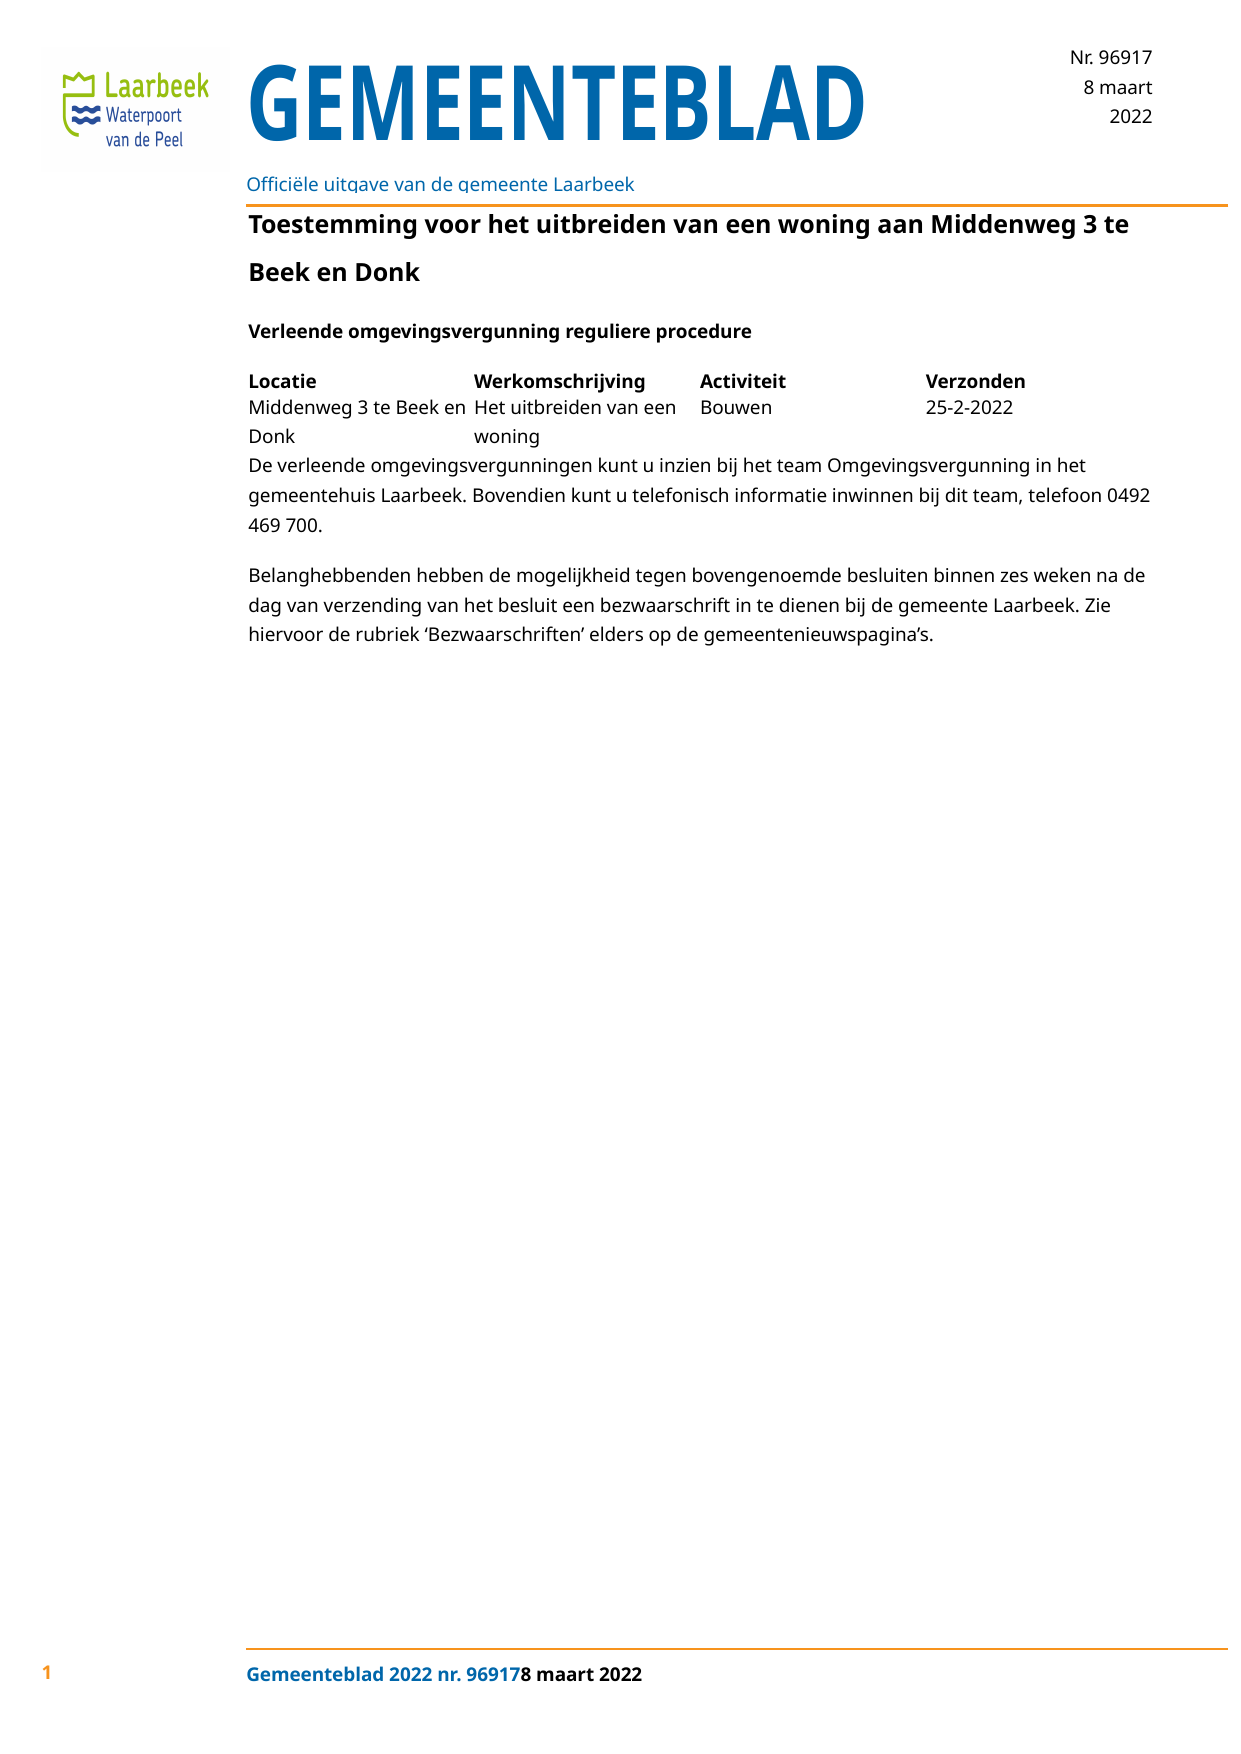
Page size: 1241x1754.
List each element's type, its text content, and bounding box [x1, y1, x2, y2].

table_header Locatie [248, 369, 474, 394]
text Belanghebbenden hebben de mogelijkheid tegen bovengenoemde besluiten binnen zes weken na de dag van verzending van het besluit een bezwaarschrift in te dienen bij de gemeente Laarbeek. Zie hiervoor de rubriek ‘Bezwaarschriften’ elders op de gemeentenieuwspagina’s. [248, 562, 1152, 647]
table_header Verzonden [926, 369, 1152, 394]
table_cell Het uitbreiden van een woning [474, 394, 700, 449]
table_header Werkomschrijving [474, 369, 700, 394]
picture [41, 47, 231, 172]
table_cell Middenweg 3 te Beek en Donk [248, 394, 474, 449]
table_cell Bouwen [700, 394, 926, 449]
table_cell 25-2-2022 [926, 394, 1152, 449]
text De verleende omgevingsvergunningen kunt u inzien bij het team Omgevingsvergunning in het gemeentehuis Laarbeek. Bovendien kunt u telefonisch informatie inwinnen bij dit team, telefoon 0492 469 700. [248, 453, 1152, 538]
text Toestemming voor het uitbreiden van een woning aan Middenweg 3 te Beek en Donk [248, 207, 1152, 288]
table_header Activiteit [700, 369, 926, 394]
text Verleende omgevingsvergunning reguliere procedure [248, 318, 1152, 344]
